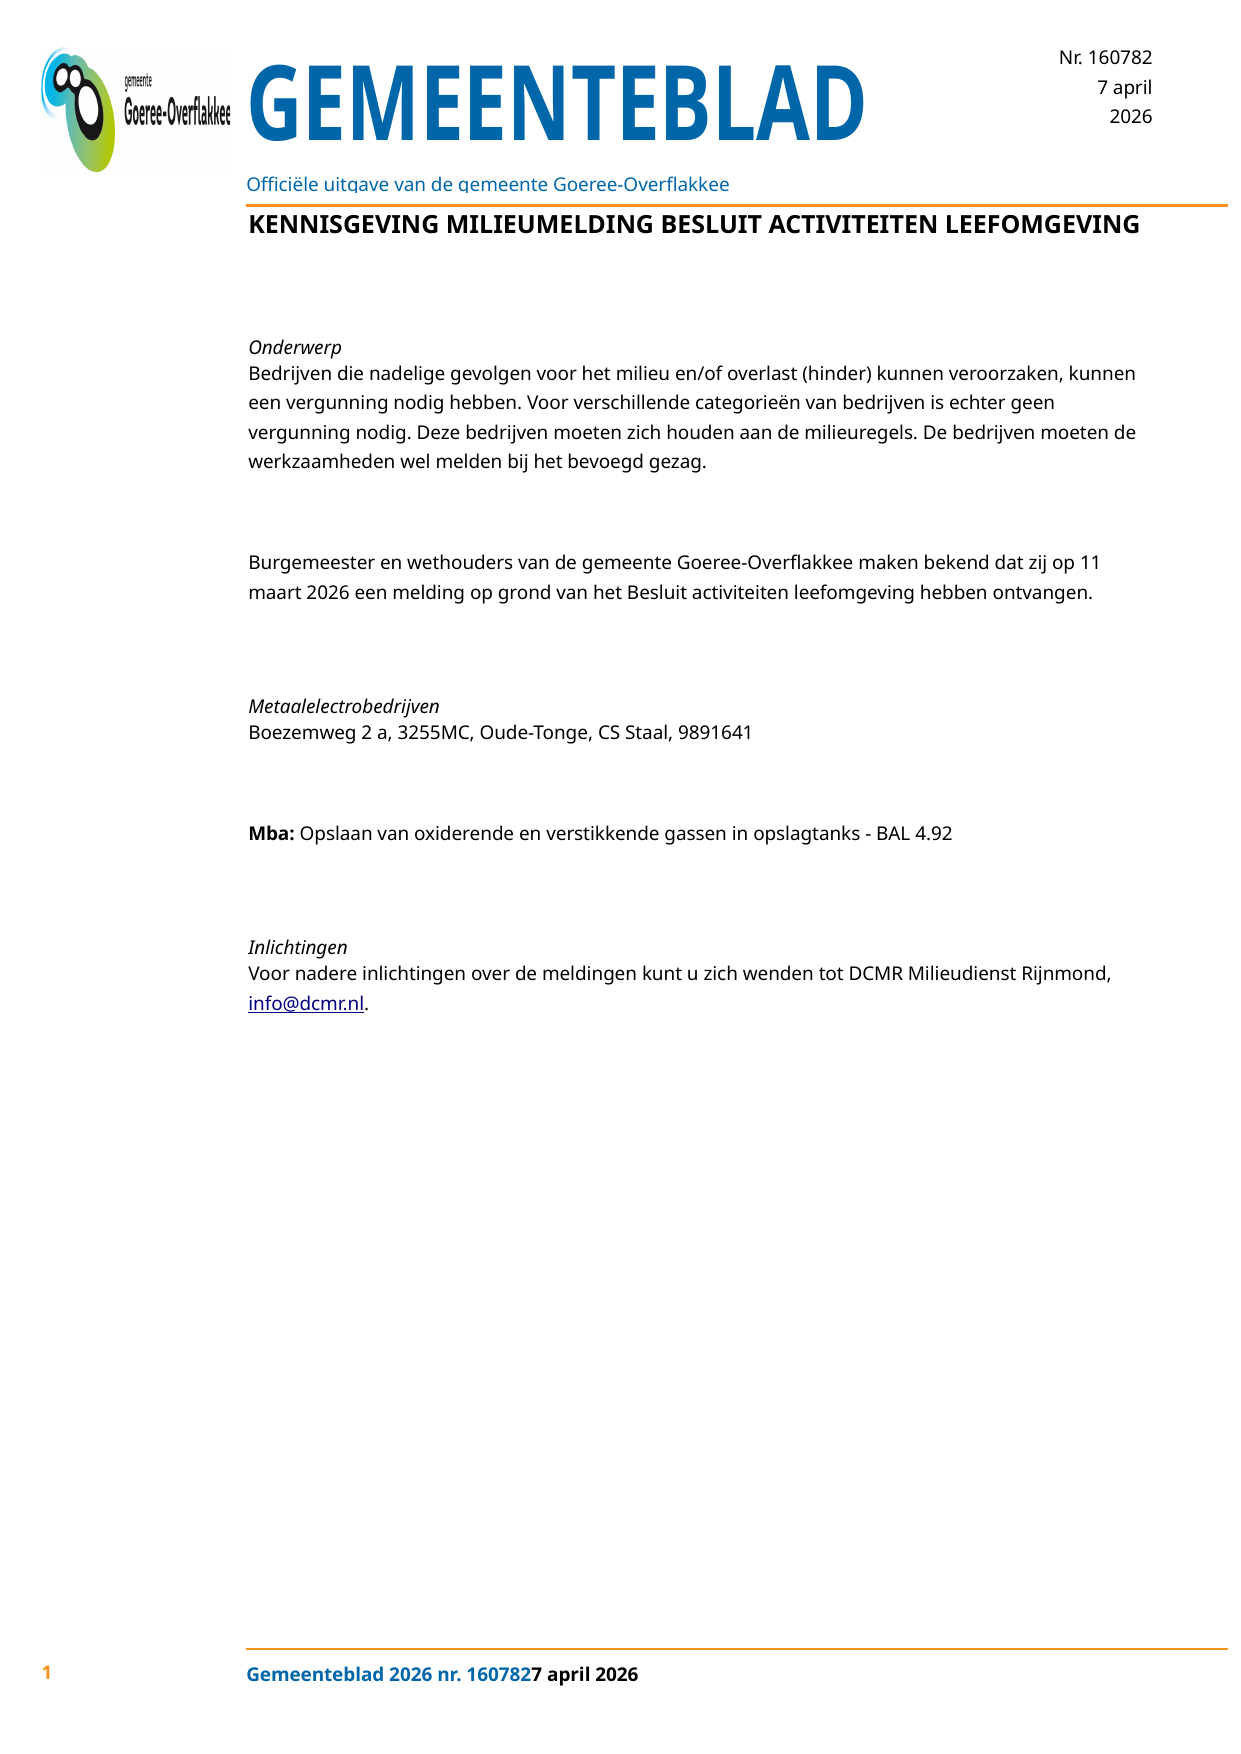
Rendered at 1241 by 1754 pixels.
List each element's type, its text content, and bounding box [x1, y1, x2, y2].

text Voor nadere inlichtingen over de meldingen kunt u zich wenden tot DCMR Milieudienst Rijnmond, info@dcmr.nl. [248, 960, 1152, 1016]
text Inlichtingen [248, 934, 1152, 960]
text Mba: Opslaan van oxiderende en verstikkende gassen in opslagtanks - BAL 4.92 [248, 820, 1152, 846]
text KENNISGEVING MILIEUMELDING BESLUIT ACTIVITEITEN LEEFOMGEVING [248, 207, 1152, 241]
text Boezemweg 2 a, 3255MC, Oude-Tonge, CS Staal, 9891641 [248, 719, 1152, 745]
picture [41, 47, 231, 172]
text Bedrijven die nadelige gevolgen voor het milieu en/of overlast (hinder) kunnen veroorzaken, kunnen een vergunning nodig hebben. Voor verschillende categorieën van bedrijven is echter geen vergunning nodig. Deze bedrijven moeten zich houden aan de milieuregels. De bedrijven moeten de werkzaamheden wel melden bij het bevoegd gezag. [248, 360, 1152, 474]
text Metaalelectrobedrijven [248, 693, 1152, 719]
text Burgemeester en wethouders van de gemeente Goeree-Overflakkee maken bekend dat zij op 11 maart 2026 een melding op grond van het Besluit activiteiten leefomgeving hebben ontvangen. [248, 549, 1152, 605]
text Onderwerp [248, 334, 1152, 360]
